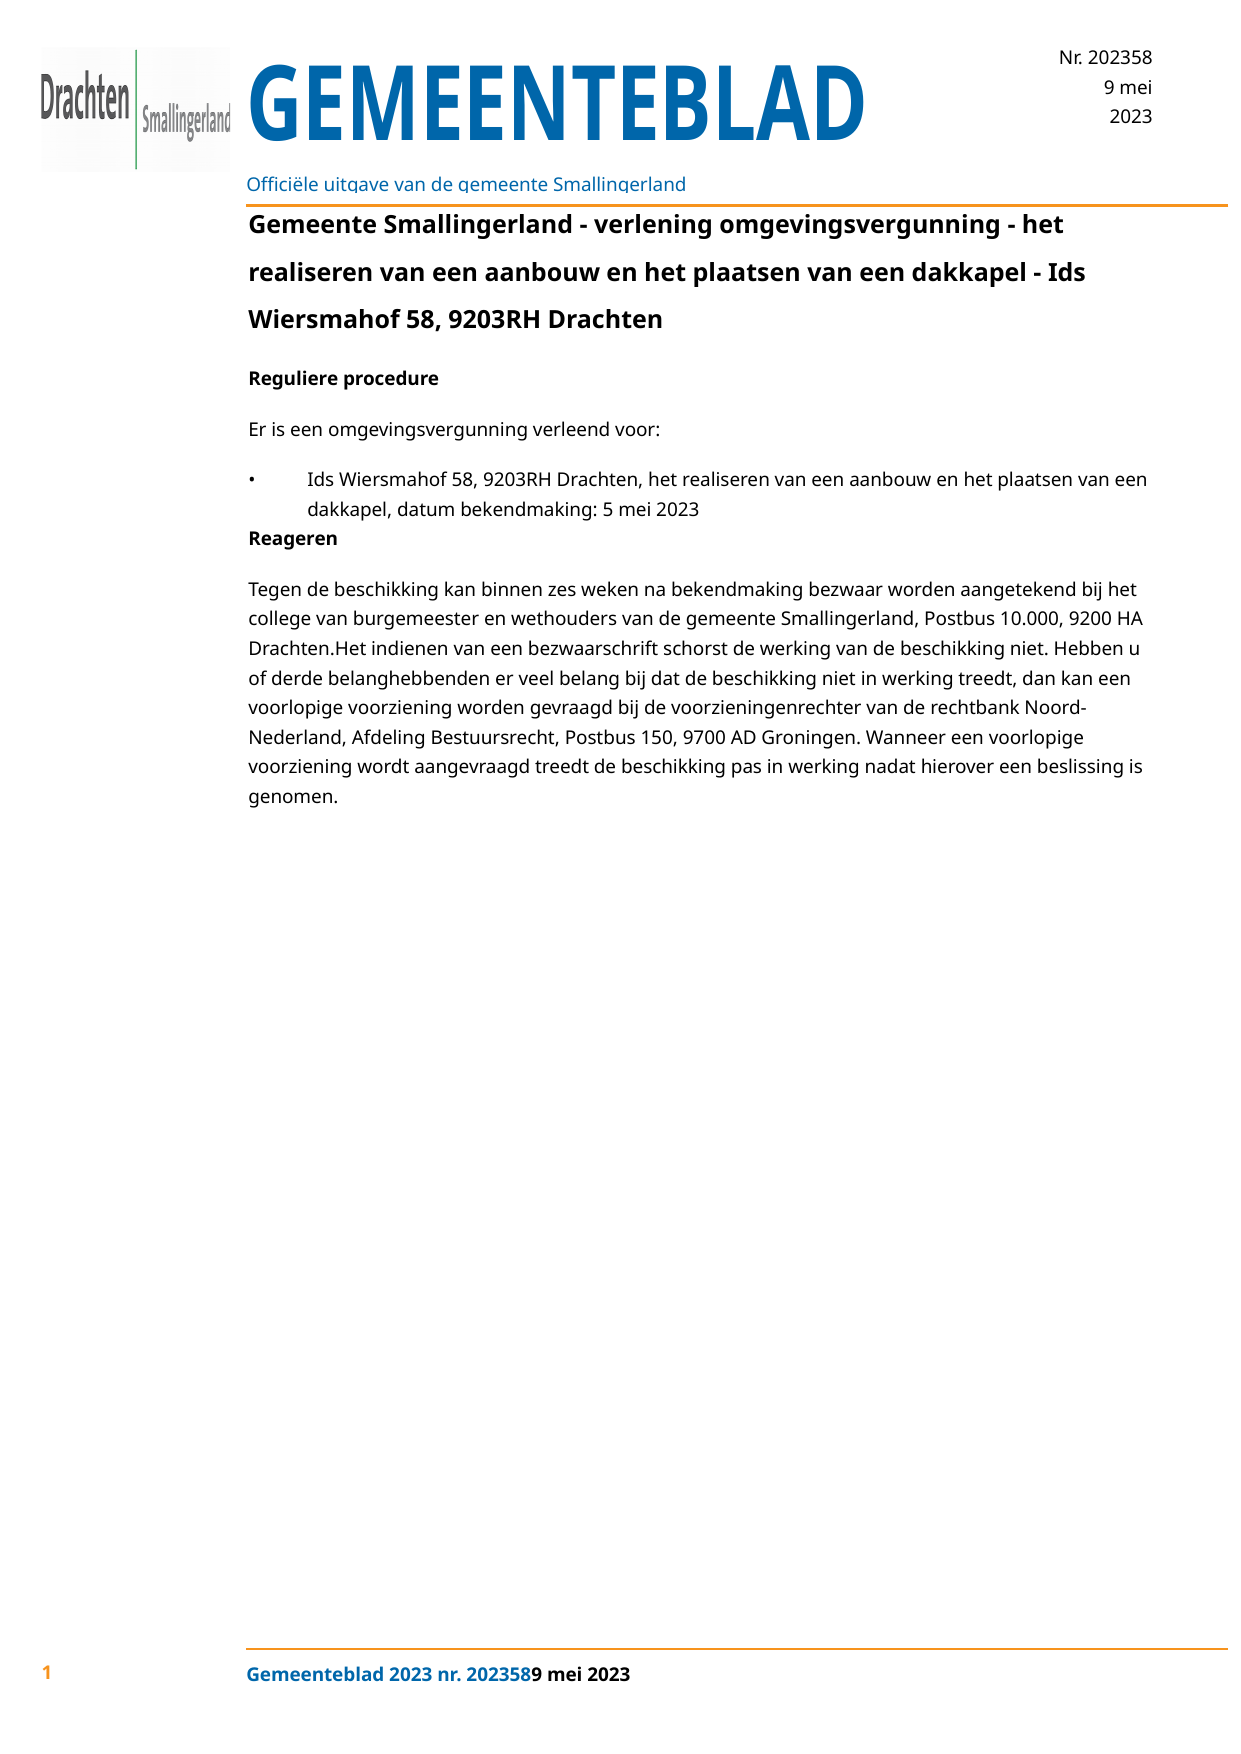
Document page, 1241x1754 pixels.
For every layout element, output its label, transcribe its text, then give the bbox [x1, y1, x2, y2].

picture [41, 47, 231, 172]
text Reageren [248, 526, 1152, 551]
text Gemeente Smallingerland - verlening omgevingsvergunning - het realiseren van een aanbouw en het plaatsen van een dakkapel - Ids Wiersmahof 58, 9203RH Drachten [248, 207, 1152, 336]
text Tegen de beschikking kan binnen zes weken na bekendmaking bezwaar worden aangetekend bij het college van burgemeester en wethouders van de gemeente Smallingerland, Postbus 10.000, 9200 HA Drachten.Het indienen van een bezwaarschrift schorst de werking van de beschikking niet. Hebben u of derde belanghebbenden er veel belang bij dat de beschikking niet in werking treedt, dan kan een voorlopige voorziening worden gevraagd bij de voorzieningenrechter van de rechtbank Noord-Nederland, Afdeling Bestuursrecht, Postbus 150, 9700 AD Groningen. Wanneer een voorlopige voorziening wordt aangevraagd treedt de beschikking pas in werking nadat hierover een beslissing is genomen. [248, 576, 1152, 809]
text Reguliere procedure [248, 366, 1152, 391]
list Ids Wiersmahof 58, 9203RH Drachten, het realiseren van een aanbouw en het plaatsen van een dakkapel, datum bekendmaking: 5 mei 2023 [248, 466, 1152, 522]
text Er is een omgevingsvergunning verleend voor: [248, 416, 1152, 442]
